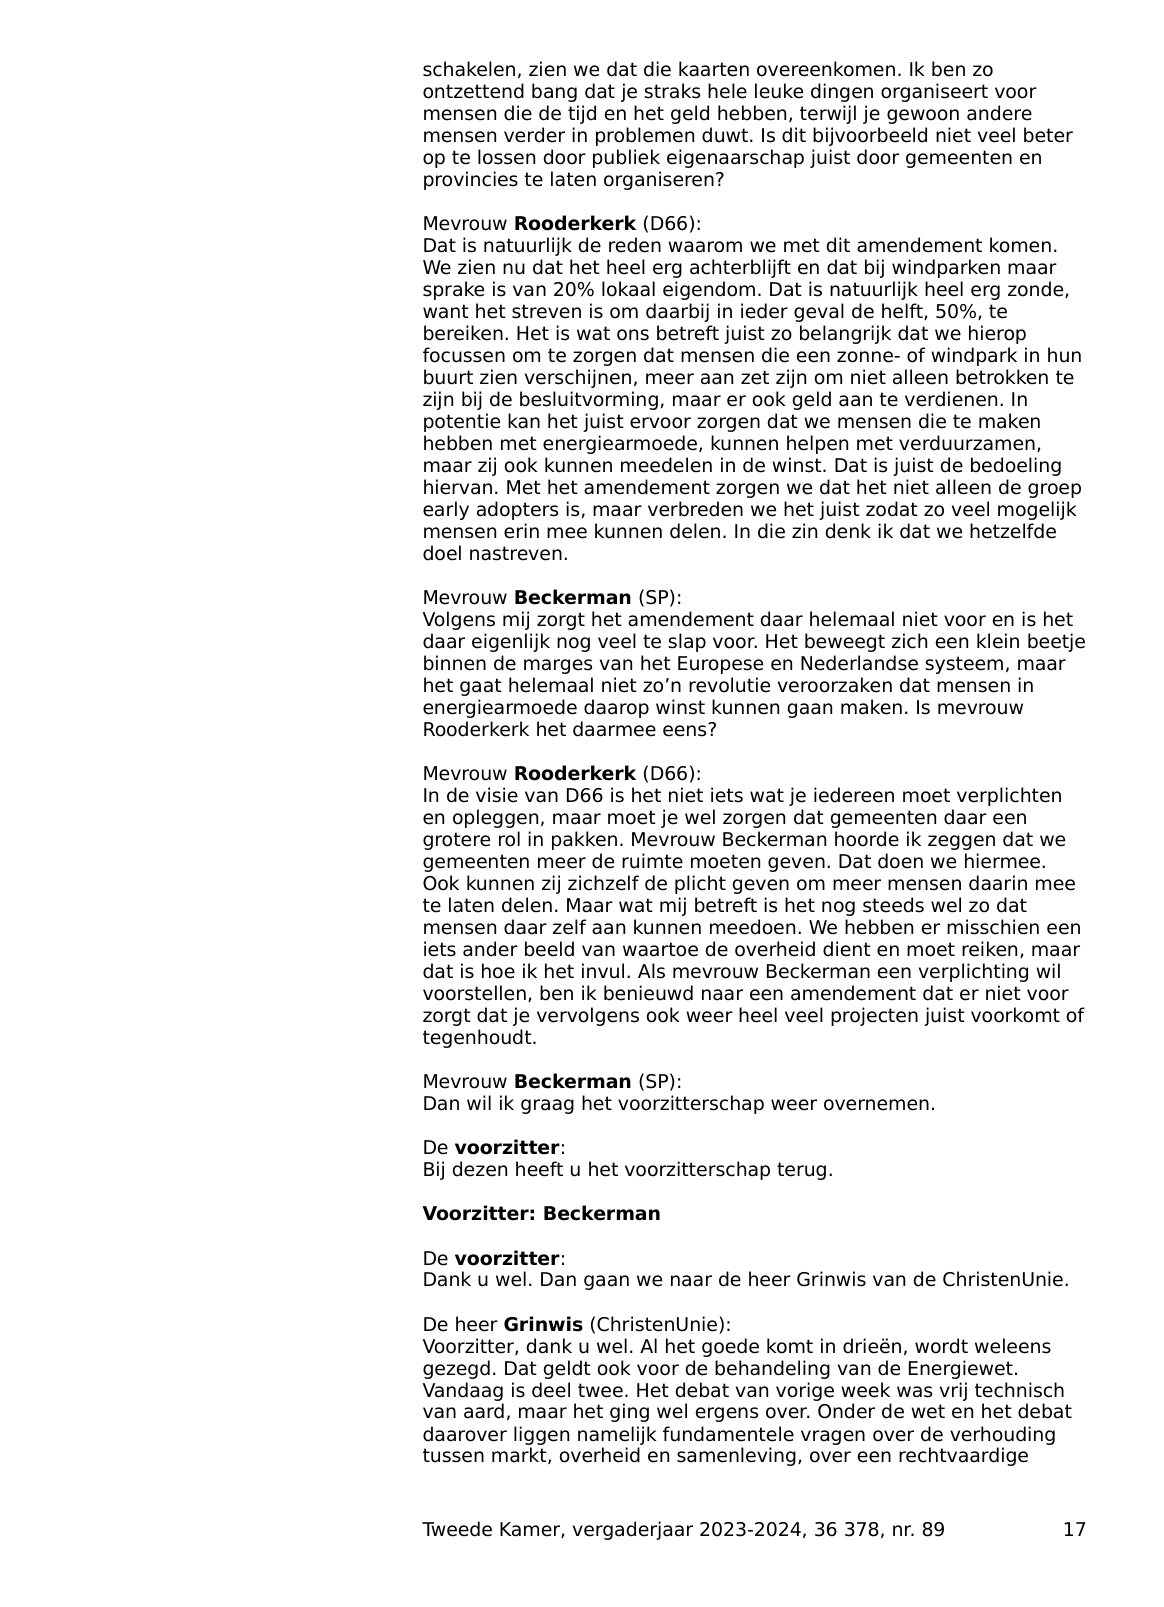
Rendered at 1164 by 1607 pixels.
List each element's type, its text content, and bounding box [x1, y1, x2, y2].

text schakelen, zien we dat die kaarten overeenkomen. Ik ben zo ontzettend bang dat je straks hele leuke dingen organiseert voor mensen die de tijd en het geld hebben, terwijl je gewoon andere mensen verder in problemen duwt. Is dit bijvoorbeeld niet veel beter op te lossen door publiek eigenaarschap juist door gemeenten en provincies te laten organiseren? [422, 59, 1087, 191]
text Mevrouw Rooderkerk (D66): [422, 213, 1087, 235]
text In de visie van D66 is het niet iets wat je iedereen moet verplichten en opleggen, maar moet je wel zorgen dat gemeenten daar een grotere rol in pakken. Mevrouw Beckerman hoorde ik zeggen dat we gemeenten meer de ruimte moeten geven. Dat doen we hiermee. Ook kunnen zij zichzelf de plicht geven om meer mensen daarin mee te laten delen. Maar wat mij betreft is het nog steeds wel zo dat mensen daar zelf aan kunnen meedoen. We hebben er misschien een iets ander beeld van waartoe de overheid dient en moet reiken, maar dat is hoe ik het invul. Als mevrouw Beckerman een verplichting wil voorstellen, ben ik benieuwd naar een amendement dat er niet voor zorgt dat je vervolgens ook weer heel veel projecten juist voorkomt of tegenhoudt. [422, 785, 1087, 1049]
text Mevrouw Beckerman (SP): [422, 1071, 1087, 1093]
text Dat is natuurlijk de reden waarom we met dit amendement komen. We zien nu dat het heel erg achterblijft en dat bij windparken maar sprake is van 20% lokaal eigendom. Dat is natuurlijk heel erg zonde, want het streven is om daarbij in ieder geval de helft, 50%, te bereiken. Het is wat ons betreft juist zo belangrijk dat we hierop focussen om te zorgen dat mensen die een zonne- of windpark in hun buurt zien verschijnen, meer aan zet zijn om niet alleen betrokken te zijn bij de besluitvorming, maar er ook geld aan te verdienen. In potentie kan het juist ervoor zorgen dat we mensen die te maken hebben met energiearmoede, kunnen helpen met verduurzamen, maar zij ook kunnen meedelen in de winst. Dat is juist de bedoeling hiervan. Met het amendement zorgen we dat het niet alleen de groep early adopters is, maar verbreden we het juist zodat zo veel mogelijk mensen erin mee kunnen delen. In die zin denk ik dat we hetzelfde doel nastreven. [422, 235, 1087, 565]
text De heer Grinwis (ChristenUnie): [422, 1313, 1087, 1336]
text Mevrouw Beckerman (SP): [422, 587, 1087, 609]
text Mevrouw Rooderkerk (D66): [422, 763, 1087, 785]
text Voorzitter, dank u wel. Al het goede komt in drieën, wordt weleens gezegd. Dat geldt ook voor de behandeling van de Energiewet. Vandaag is deel twee. Het debat van vorige week was vrij technisch van aard, maar het ging wel ergens over. Onder de wet en het debat daarover liggen namelijk fundamentele vragen over de verhouding tussen markt, overheid en samenleving, over een rechtvaardige [422, 1336, 1087, 1467]
text Bij dezen heeft u het voorzitterschap terug. [422, 1159, 1087, 1181]
text Volgens mij zorgt het amendement daar helemaal niet voor en is het daar eigenlijk nog veel te slap voor. Het beweegt zich een klein beetje binnen de marges van het Europese en Nederlandse systeem, maar het gaat helemaal niet zo’n revolutie veroorzaken dat mensen in energiearmoede daarop winst kunnen gaan maken. Is mevrouw Rooderkerk het daarmee eens? [422, 609, 1087, 741]
text De voorzitter: [422, 1137, 1087, 1159]
text Dank u wel. Dan gaan we naar de heer Grinwis van de ChristenUnie. [422, 1269, 1087, 1291]
text De voorzitter: [422, 1247, 1087, 1269]
subtitle Voorzitter: Beckerman [422, 1203, 1087, 1225]
text Dan wil ik graag het voorzitterschap weer overnemen. [422, 1093, 1087, 1115]
